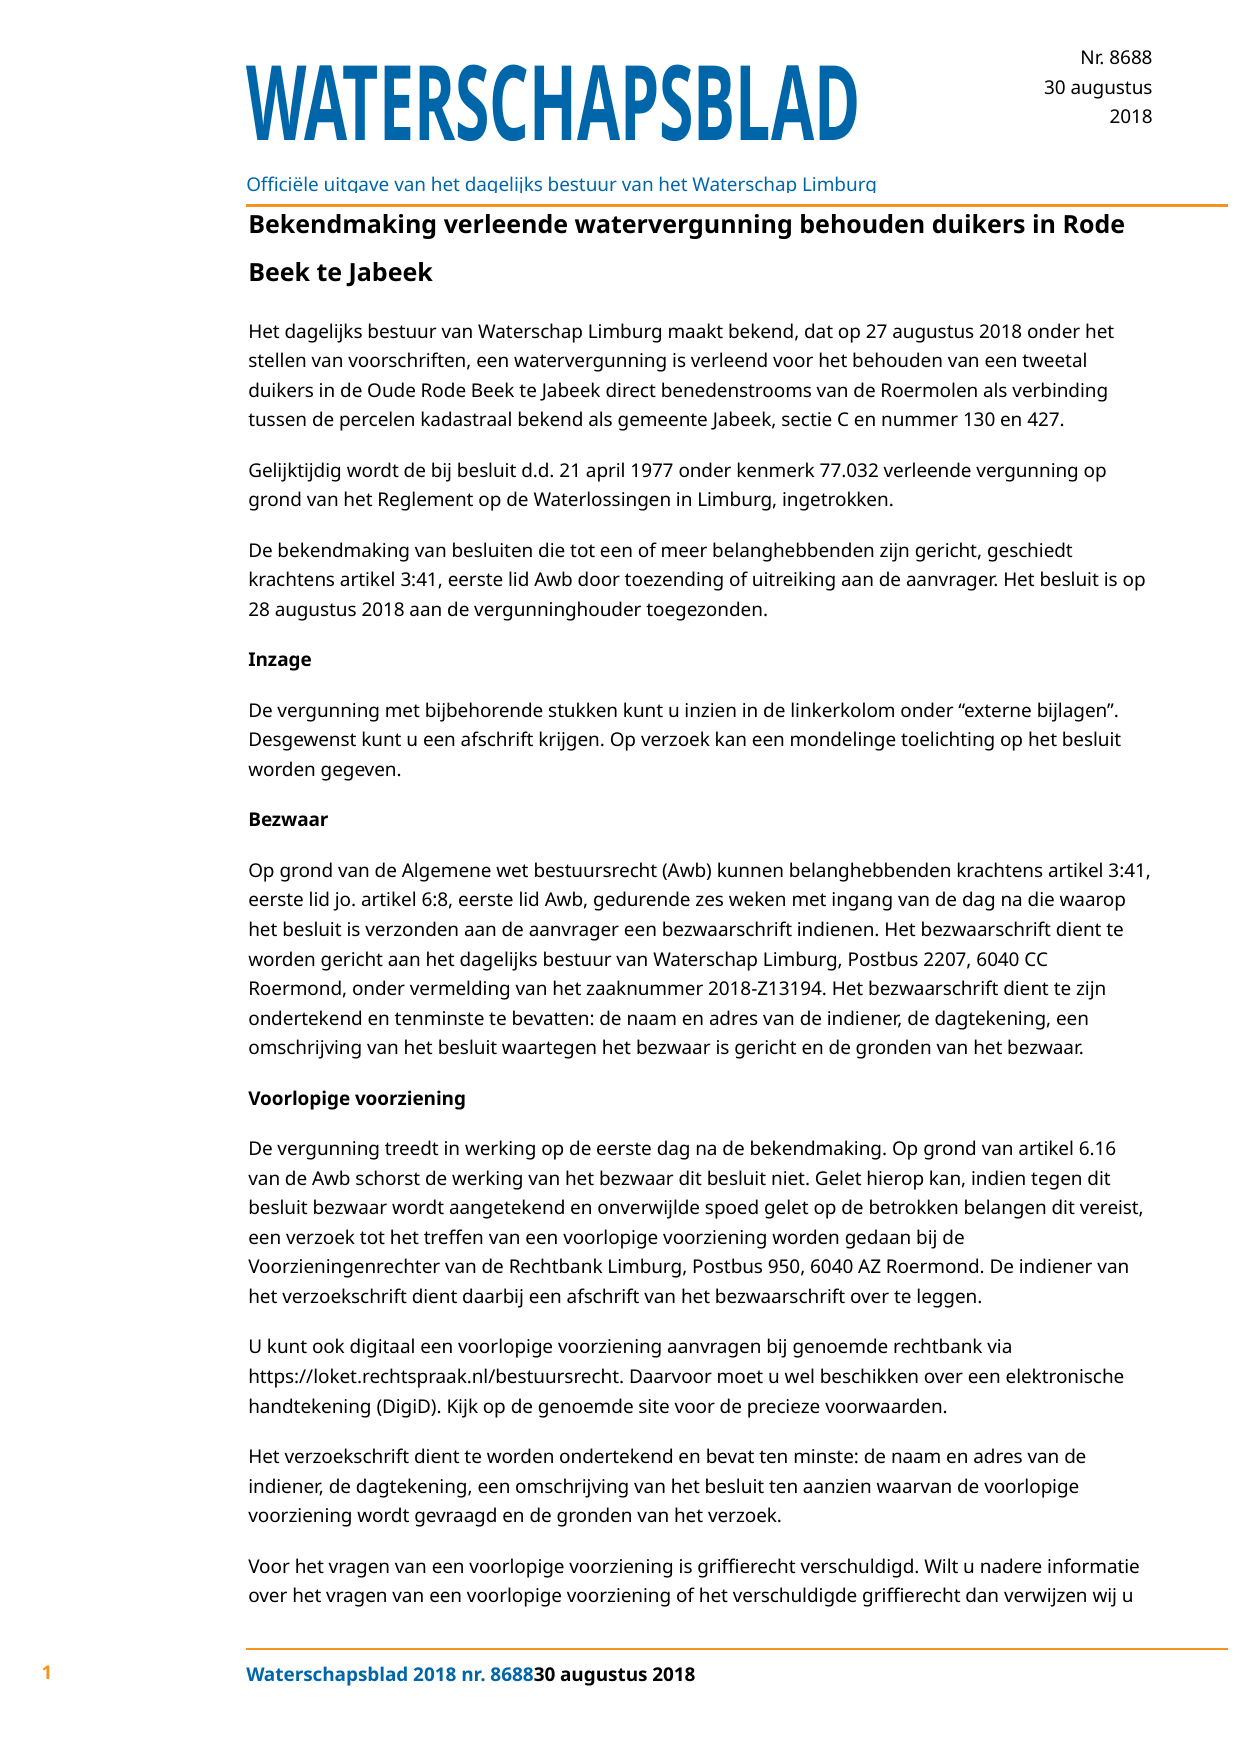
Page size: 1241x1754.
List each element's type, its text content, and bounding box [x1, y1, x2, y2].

text U kunt ook digitaal een voorlopige voorziening aanvragen bij genoemde rechtbank via https://loket.rechtspraak.nl/bestuursrecht. Daarvoor moet u wel beschikken over een elektronische handtekening (DigiD). Kijk op de genoemde site voor de precieze voorwaarden. [248, 1334, 1152, 1419]
text Het verzoekschrift dient te worden ondertekend en bevat ten minste: de naam en adres van de indiener, de dagtekening, een omschrijving van het besluit ten aanzien waarvan de voorlopige voorziening wordt gevraagd en de gronden van het verzoek. [248, 1443, 1152, 1528]
text Het dagelijks bestuur van Waterschap Limburg maakt bekend, dat op 27 augustus 2018 onder het stellen van voorschriften, een watervergunning is verleend voor het behouden van een tweetal duikers in de Oude Rode Beek te Jabeek direct benedenstrooms van de Roermolen als verbinding tussen de percelen kadastraal bekend als gemeente Jabeek, sectie C en nummer 130 en 427. [248, 318, 1152, 432]
text Inzage [248, 647, 1152, 672]
text Voorlopige voorziening [248, 1085, 1152, 1111]
text Gelijktijdig wordt de bij besluit d.d. 21 april 1977 onder kenmerk 77.032 verleende vergunning op grond van het Reglement op de Waterlossingen in Limburg, ingetrokken. [248, 457, 1152, 512]
text De vergunning met bijbehorende stukken kunt u inzien in de linkerkolom onder “externe bijlagen”. Desgewenst kunt u een afschrift krijgen. Op verzoek kan een mondelinge toelichting op het besluit worden gegeven. [248, 697, 1152, 782]
text Bekendmaking verleende watervergunning behouden duikers in Rode Beek te Jabeek [248, 207, 1152, 288]
text Op grond van de Algemene wet bestuursrecht (Awb) kunnen belanghebbenden krachtens artikel 3:41, eerste lid jo. artikel 6:8, eerste lid Awb, gedurende zes weken met ingang van de dag na die waarop het besluit is verzonden aan de aanvrager een bezwaarschrift indienen. Het bezwaarschrift dient te worden gericht aan het dagelijks bestuur van Waterschap Limburg, Postbus 2207, 6040 CC Roermond, onder vermelding van het zaaknummer 2018-Z13194. Het bezwaarschrift dient te zijn ondertekend en tenminste te bevatten: de naam en adres van de indiener, de dagtekening, een omschrijving van het besluit waartegen het bezwaar is gericht en de gronden van het bezwaar. [248, 857, 1152, 1060]
text Voor het vragen van een voorlopige voorziening is griffierecht verschuldigd. Wilt u nadere informatie over het vragen van een voorlopige voorziening of het verschuldigde griffierecht dan verwijzen wij u [248, 1553, 1152, 1608]
text De vergunning treedt in werking op de eerste dag na de bekendmaking. Op grond van artikel 6.16 van de Awb schorst de werking van het bezwaar dit besluit niet. Gelet hierop kan, indien tegen dit besluit bezwaar wordt aangetekend en onverwijlde spoed gelet op de betrokken belangen dit vereist, een verzoek tot het treffen van een voorlopige voorziening worden gedaan bij de Voorzieningenrechter van de Rechtbank Limburg, Postbus 950, 6040 AZ Roermond. De indiener van het verzoekschrift dient daarbij een afschrift van het bezwaarschrift over te leggen. [248, 1135, 1152, 1309]
text De bekendmaking van besluiten die tot een of meer belanghebbenden zijn gericht, geschiedt krachtens artikel 3:41, eerste lid Awb door toezending of uitreiking aan de aanvrager. Het besluit is op 28 augustus 2018 aan de vergunninghouder toegezonden. [248, 537, 1152, 622]
picture [41, 47, 231, 172]
text Bezwaar [248, 807, 1152, 832]
